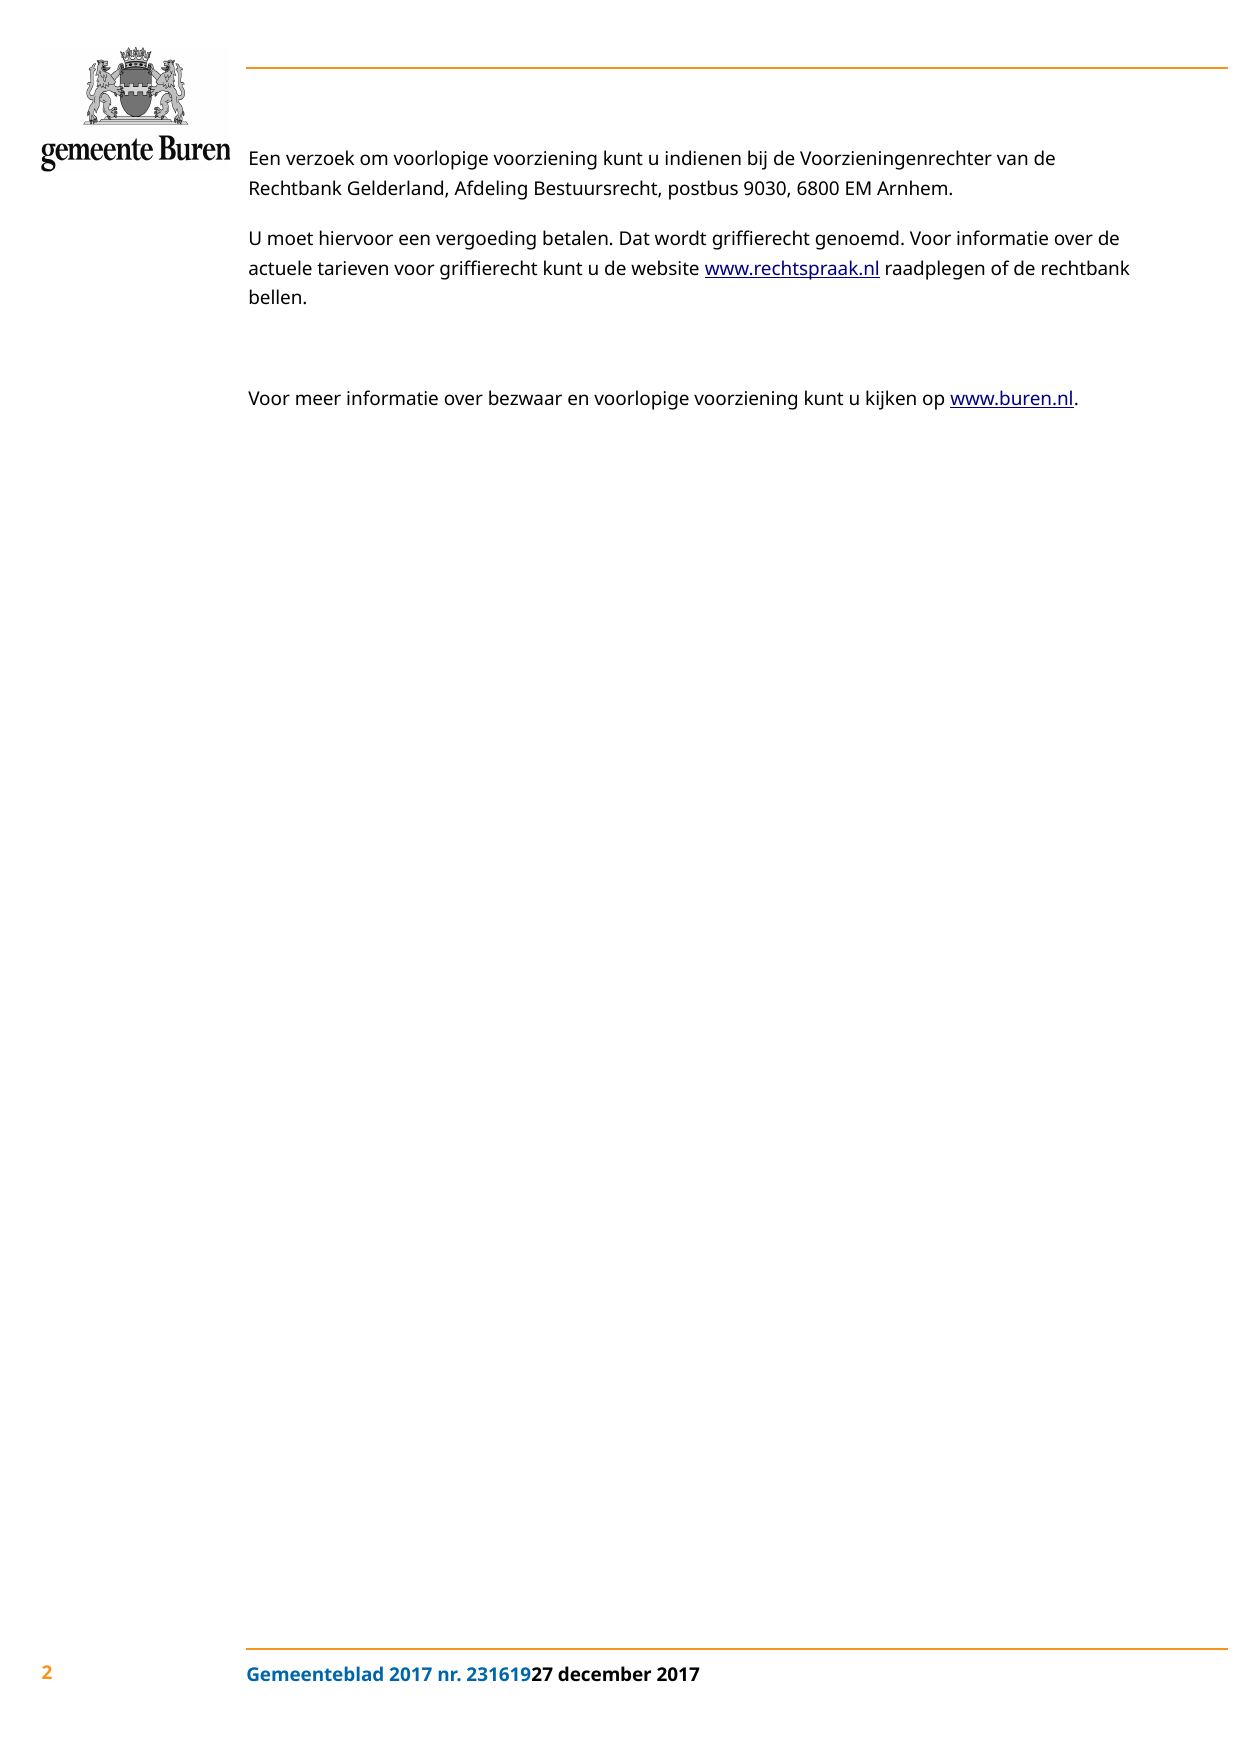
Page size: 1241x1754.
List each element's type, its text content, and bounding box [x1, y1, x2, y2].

text Een verzoek om voorlopige voorziening kunt u indienen bij de Voorzieningenrechter van de Rechtbank Gelderland, Afdeling Bestuursrecht, postbus 9030, 6800 EM Arnhem. [248, 145, 1152, 201]
picture [41, 47, 231, 172]
text U moet hiervoor een vergoeding betalen. Dat wordt griffierecht genoemd. Voor informatie over de actuele tarieven voor griffierecht kunt u de website www.rechtspraak.nl raadplegen of de rechtbank bellen. [248, 225, 1152, 310]
text Voor meer informatie over bezwaar en voorlopige voorziening kunt u kijken op www.buren.nl. [248, 385, 1152, 411]
